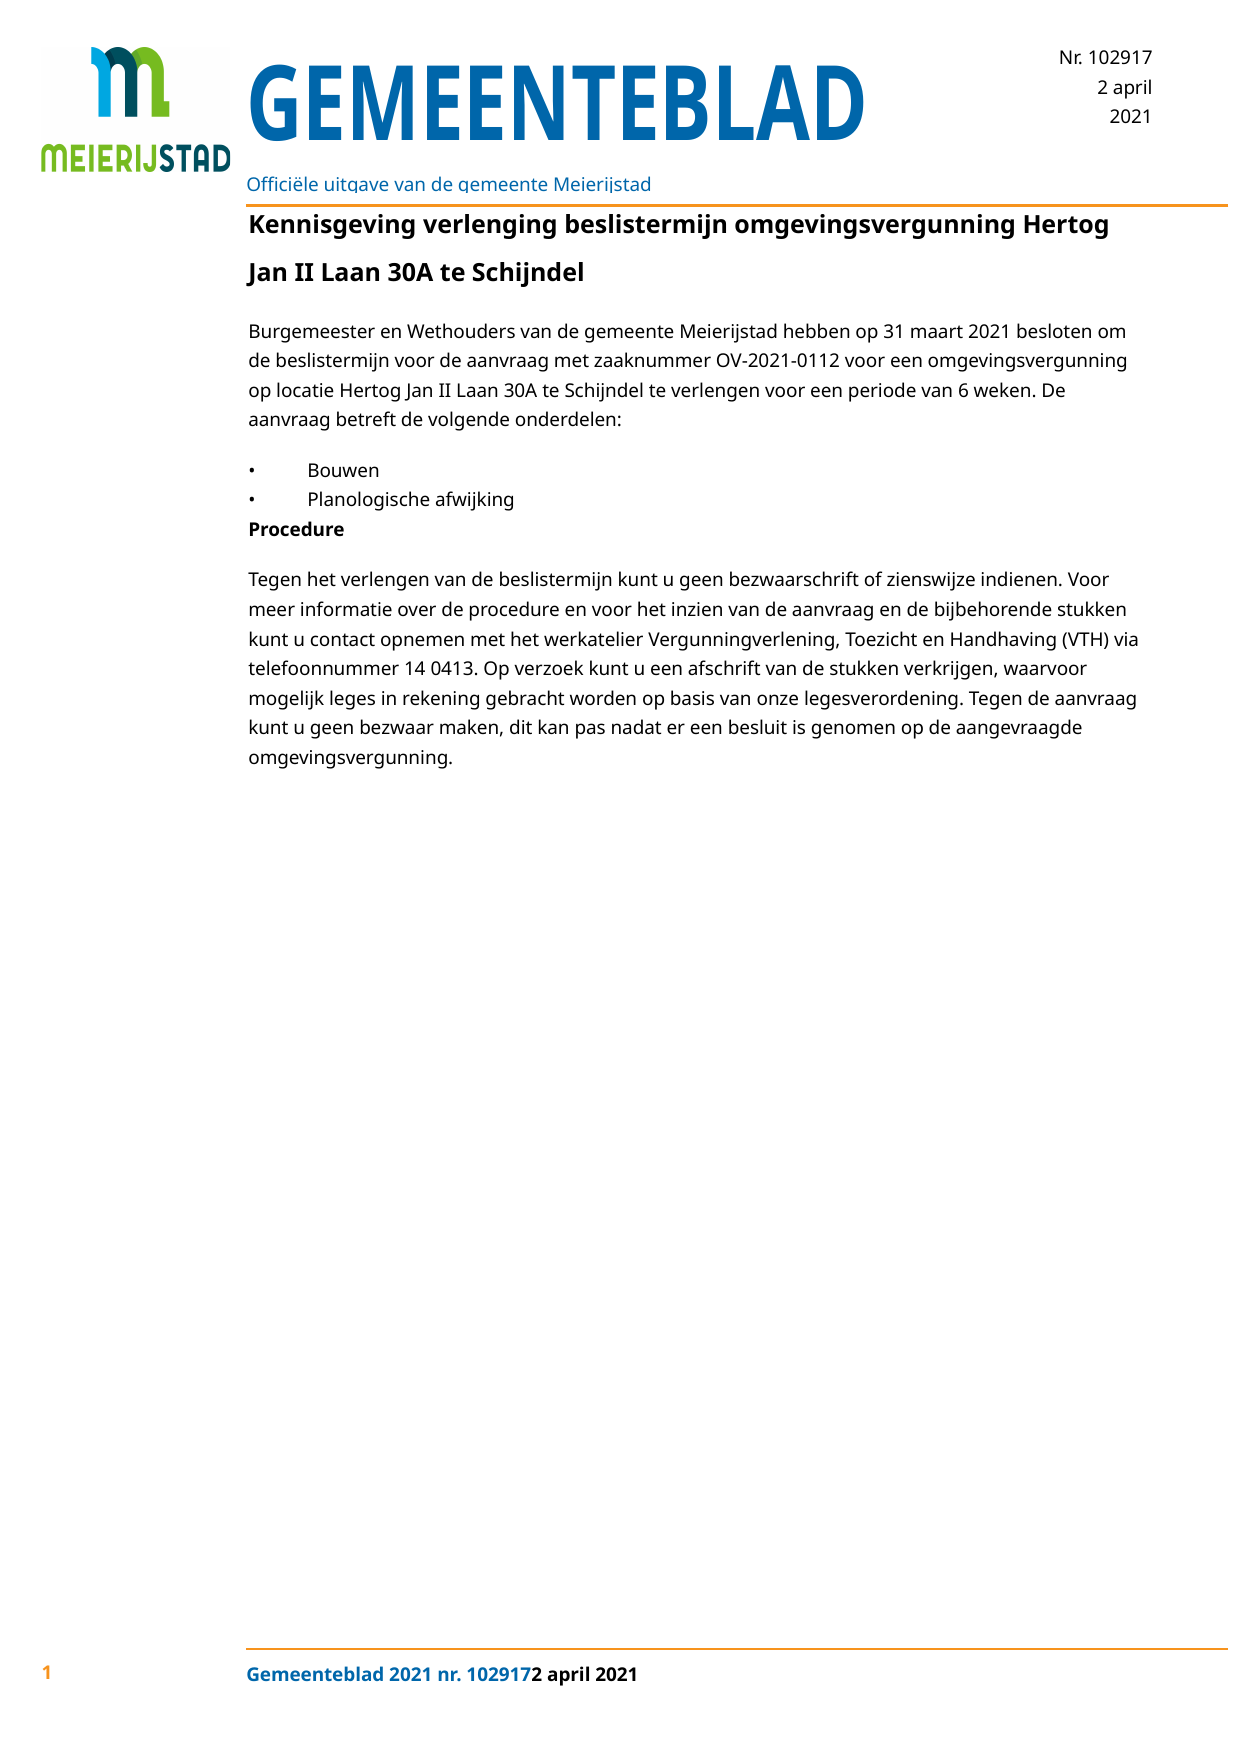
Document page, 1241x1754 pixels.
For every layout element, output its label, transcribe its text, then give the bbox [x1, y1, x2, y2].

list Bouwen [248, 457, 1152, 483]
text Kennisgeving verlenging beslistermijn omgevingsvergunning Hertog Jan II Laan 30A te Schijndel [248, 207, 1152, 288]
text Burgemeester en Wethouders van de gemeente Meierijstad hebben op 31 maart 2021 besloten om de beslistermijn voor de aanvraag met zaaknummer OV-2021-0112 voor een omgevingsvergunning op locatie Hertog Jan II Laan 30A te Schijndel te verlengen voor een periode van 6 weken. De aanvraag betreft de volgende onderdelen: [248, 318, 1152, 432]
text Tegen het verlengen van de beslistermijn kunt u geen bezwaarschrift of zienswijze indienen. Voor meer informatie over de procedure en voor het inzien van de aanvraag en de bijbehorende stukken kunt u contact opnemen met het werkatelier Vergunningverlening, Toezicht en Handhaving (VTH) via telefoonnummer 14 0413. Op verzoek kunt u een afschrift van de stukken verkrijgen, waarvoor mogelijk leges in rekening gebracht worden op basis van onze legesverordening. Tegen de aanvraag kunt u geen bezwaar maken, dit kan pas nadat er een besluit is genomen op de aangevraagde omgevingsvergunning. [248, 567, 1152, 770]
picture [41, 47, 231, 172]
text Procedure [248, 516, 1152, 542]
list Planologische afwijking [248, 487, 1152, 512]
